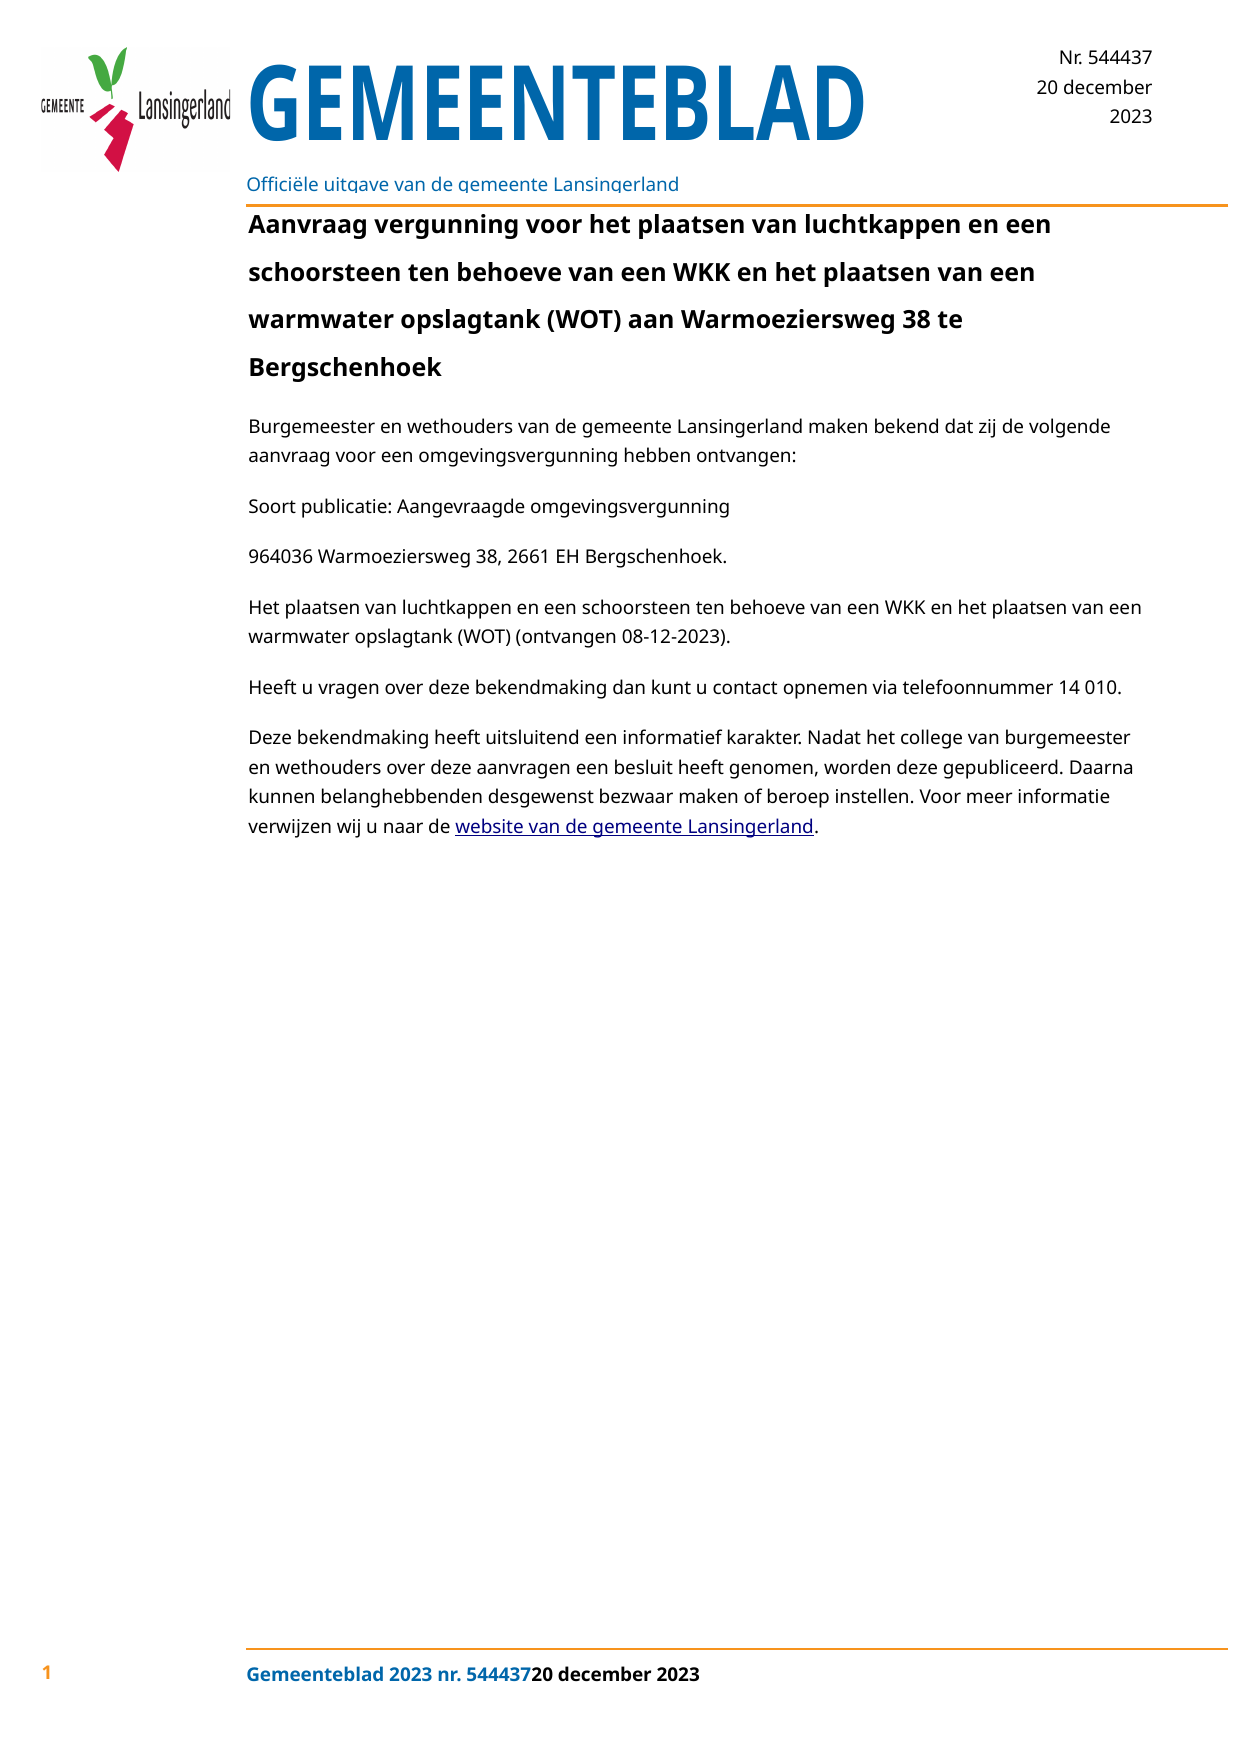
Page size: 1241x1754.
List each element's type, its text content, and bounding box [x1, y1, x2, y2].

text Het plaatsen van luchtkappen en een schoorsteen ten behoeve van een WKK en het plaatsen van een warmwater opslagtank (WOT) (ontvangen 08-12-2023). [248, 594, 1152, 649]
text Heeft u vragen over deze bekendmaking dan kunt u contact opnemen via telefoonnummer 14 010. [248, 674, 1152, 700]
text 964036 Warmoeziersweg 38, 2661 EH Bergschenhoek. [248, 543, 1152, 569]
picture [41, 47, 231, 172]
text Soort publicatie: Aangevraagde omgevingsvergunning [248, 493, 1152, 519]
text Aanvraag vergunning voor het plaatsen van luchtkappen en een schoorsteen ten behoeve van een WKK en het plaatsen van een warmwater opslagtank (WOT) aan Warmoeziersweg 38 te Bergschenhoek [248, 207, 1152, 384]
text Burgemeester en wethouders van de gemeente Lansingerland maken bekend dat zij de volgende aanvraag voor een omgevingsvergunning hebben ontvangen: [248, 413, 1152, 468]
text Deze bekendmaking heeft uitsluitend een informatief karakter. Nadat het college van burgemeester en wethouders over deze aanvragen een besluit heeft genomen, worden deze gepubliceerd. Daarna kunnen belanghebbenden desgewenst bezwaar maken of beroep instellen. Voor meer informatie verwijzen wij u naar de website van de gemeente Lansingerland. [248, 724, 1152, 839]
